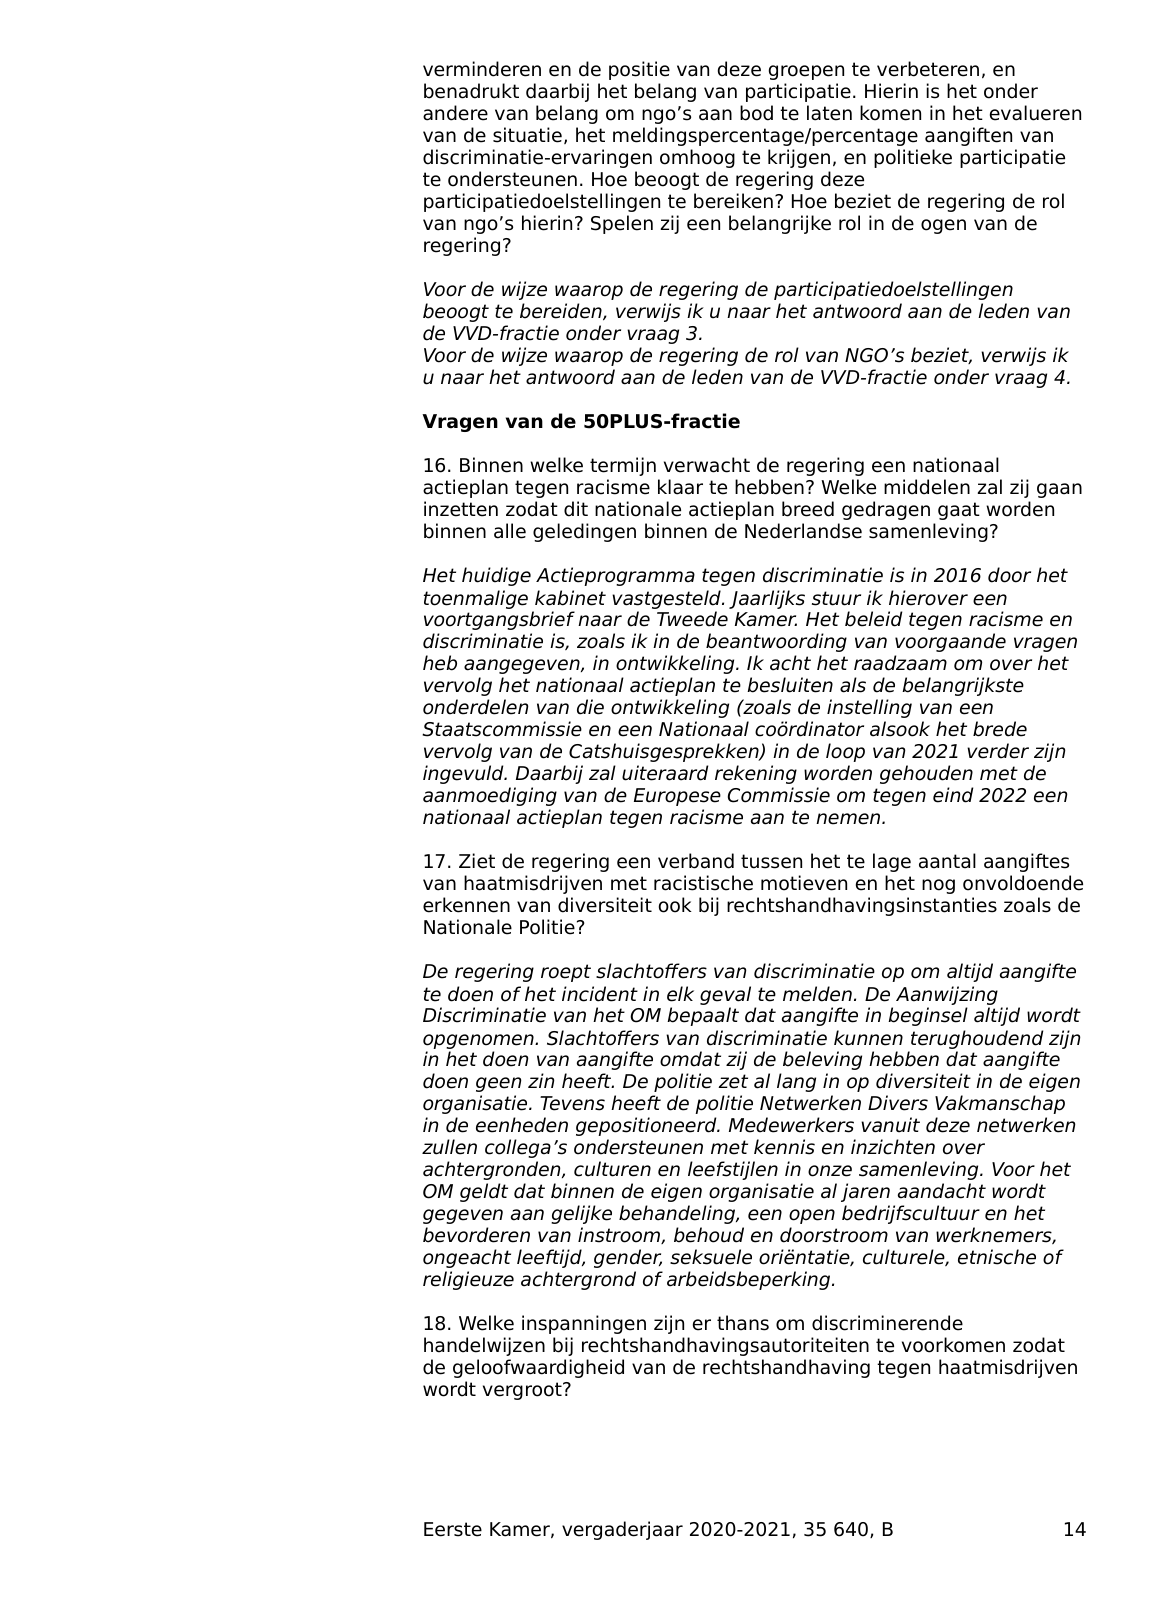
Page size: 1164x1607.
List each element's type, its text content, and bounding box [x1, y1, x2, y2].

text Voor de wijze waarop de regering de rol van NGO’s beziet, verwijs ik u naar het antwoord aan de leden van de VVD-fractie onder vraag 4. [422, 345, 1087, 389]
text De regering roept slachtoffers van discriminatie op om altijd aangifte te doen of het incident in elk geval te melden. De Aanwijzing Discriminatie van het OM bepaalt dat aangifte in beginsel altijd wordt opgenomen. Slachtoffers van discriminatie kunnen terughoudend zijn in het doen van aangifte omdat zij de beleving hebben dat aangifte doen geen zin heeft. De politie zet al lang in op diversiteit in de eigen organisatie. Tevens heeft de politie Netwerken Divers Vakmanschap in de eenheden gepositioneerd. Medewerkers vanuit deze netwerken zullen collega’s ondersteunen met kennis en inzichten over achtergronden, culturen en leefstijlen in onze samenleving. Voor het OM geldt dat binnen de eigen organisatie al jaren aandacht wordt gegeven aan gelijke behandeling, een open bedrijfscultuur en het bevorderen van instroom, behoud en doorstroom van werknemers, ongeacht leeftijd, gender, seksuele oriëntatie, culturele, etnische of religieuze achtergrond of arbeidsbeperking. [422, 961, 1087, 1291]
text 18. Welke inspanningen zijn er thans om discriminerende handelwijzen bij rechtshandhavingsautoriteiten te voorkomen zodat de geloofwaardigheid van de rechtshandhaving tegen haatmisdrijven wordt vergroot? [422, 1313, 1087, 1401]
text Voor de wijze waarop de regering de participatiedoelstellingen beoogt te bereiden, verwijs ik u naar het antwoord aan de leden van de VVD-fractie onder vraag 3. [422, 279, 1087, 345]
text Het huidige Actieprogramma tegen discriminatie is in 2016 door het toenmalige kabinet vastgesteld. Jaarlijks stuur ik hierover een voortgangsbrief naar de Tweede Kamer. Het beleid tegen racisme en discriminatie is, zoals ik in de beantwoording van voorgaande vragen heb aangegeven, in ontwikkeling. Ik acht het raadzaam om over het vervolg het nationaal actieplan te besluiten als de belangrijkste onderdelen van die ontwikkeling (zoals de instelling van een Staatscommissie en een Nationaal coördinator alsook het brede vervolg van de Catshuisgesprekken) in de loop van 2021 verder zijn ingevuld. Daarbij zal uiteraard rekening worden gehouden met de aanmoediging van de Europese Commissie om tegen eind 2022 een nationaal actieplan tegen racisme aan te nemen. [422, 565, 1087, 829]
text verminderen en de positie van deze groepen te verbeteren, en benadrukt daarbij het belang van participatie. Hierin is het onder andere van belang om ngo’s aan bod te laten komen in het evalueren van de situatie, het meldingspercentage/percentage aangiften van discriminatie-ervaringen omhoog te krijgen, en politieke participatie te ondersteunen. Hoe beoogt de regering deze participatiedoelstellingen te bereiken? Hoe beziet de regering de rol van ngo’s hierin? Spelen zij een belangrijke rol in de ogen van de regering? [422, 59, 1087, 257]
text 17. Ziet de regering een verband tussen het te lage aantal aangiftes van haatmisdrijven met racistische motieven en het nog onvoldoende erkennen van diversiteit ook bij rechtshandhavingsinstanties zoals de Nationale Politie? [422, 851, 1087, 939]
text 16. Binnen welke termijn verwacht de regering een nationaal actieplan tegen racisme klaar te hebben? Welke middelen zal zij gaan inzetten zodat dit nationale actieplan breed gedragen gaat worden binnen alle geledingen binnen de Nederlandse samenleving? [422, 455, 1087, 543]
subtitle Vragen van de 50PLUS-fractie [422, 411, 1087, 433]
